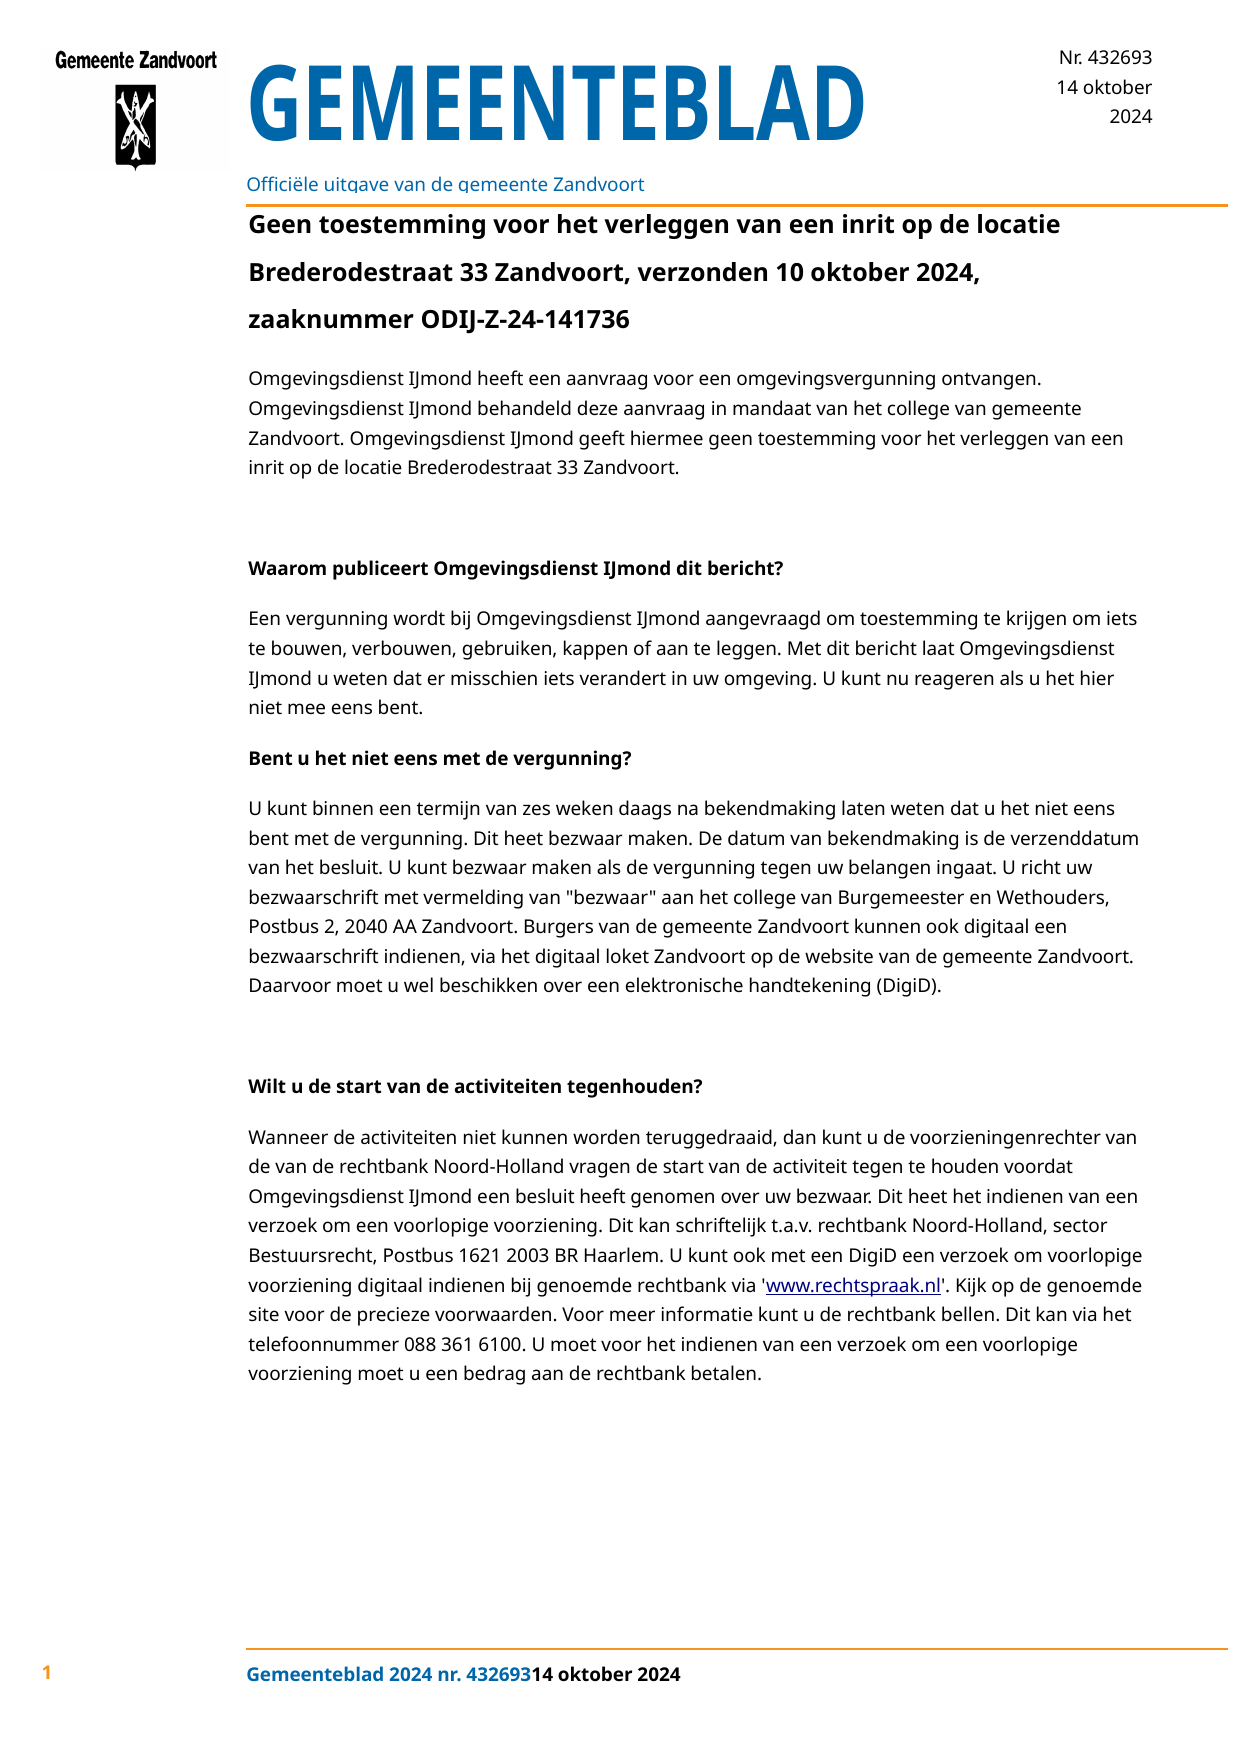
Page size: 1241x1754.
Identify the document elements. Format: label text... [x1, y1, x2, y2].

text Geen toestemming voor het verleggen van een inrit op de locatie Brederodestraat 33 Zandvoort, verzonden 10 oktober 2024, zaaknummer ODIJ-Z-24-141736 [248, 207, 1152, 336]
text Waarom publiceert Omgevingsdienst IJmond dit bericht? [248, 555, 1152, 581]
text Omgevingsdienst IJmond heeft een aanvraag voor een omgevingsvergunning ontvangen. Omgevingsdienst IJmond behandeld deze aanvraag in mandaat van het college van gemeente Zandvoort. Omgevingsdienst IJmond geeft hiermee geen toestemming voor het verleggen van een inrit op de locatie Brederodestraat 33 Zandvoort. [248, 366, 1152, 480]
text Wanneer de activiteiten niet kunnen worden teruggedraaid, dan kunt u de voorzieningenrechter van de van de rechtbank Noord-Holland vragen de start van de activiteit tegen te houden voordat Omgevingsdienst IJmond een besluit heeft genomen over uw bezwaar. Dit heet het indienen van een verzoek om een voorlopige voorziening. Dit kan schriftelijk t.a.v. rechtbank Noord-Holland, sector Bestuursrecht, Postbus 1621 2003 BR Haarlem. U kunt ook met een DigiD een verzoek om voorlopige voorziening digitaal indienen bij genoemde rechtbank via 'www.rechtspraak.nl'. Kijk op de genoemde site voor de precieze voorwaarden. Voor meer informatie kunt u de rechtbank bellen. Dit kan via het telefoonnummer 088 361 6100. U moet voor het indienen van een verzoek om een voorlopige voorziening moet u een bedrag aan de rechtbank betalen. [248, 1124, 1152, 1386]
text Bent u het niet eens met de vergunning? [248, 745, 1152, 770]
picture [41, 47, 231, 172]
text Een vergunning wordt bij Omgevingsdienst IJmond aangevraagd om toestemming te krijgen om iets te bouwen, verbouwen, gebruiken, kappen of aan te leggen. Met dit bericht laat Omgevingsdienst IJmond u weten dat er misschien iets verandert in uw omgeving. U kunt nu reageren als u het hier niet mee eens bent. [248, 606, 1152, 720]
text U kunt binnen een termijn van zes weken daags na bekendmaking laten weten dat u het niet eens bent met de vergunning. Dit heet bezwaar maken. De datum van bekendmaking is de verzenddatum van het besluit. U kunt bezwaar maken als de vergunning tegen uw belangen ingaat. U richt uw bezwaarschrift met vermelding van "bezwaar" aan het college van Burgemeester en Wethouders, Postbus 2, 2040 AA Zandvoort. Burgers van de gemeente Zandvoort kunnen ook digitaal een bezwaarschrift indienen, via het digitaal loket Zandvoort op de website van de gemeente Zandvoort. Daarvoor moet u wel beschikken over een elektronische handtekening (DigiD). [248, 795, 1152, 998]
text Wilt u de start van de activiteiten tegenhouden? [248, 1073, 1152, 1099]
